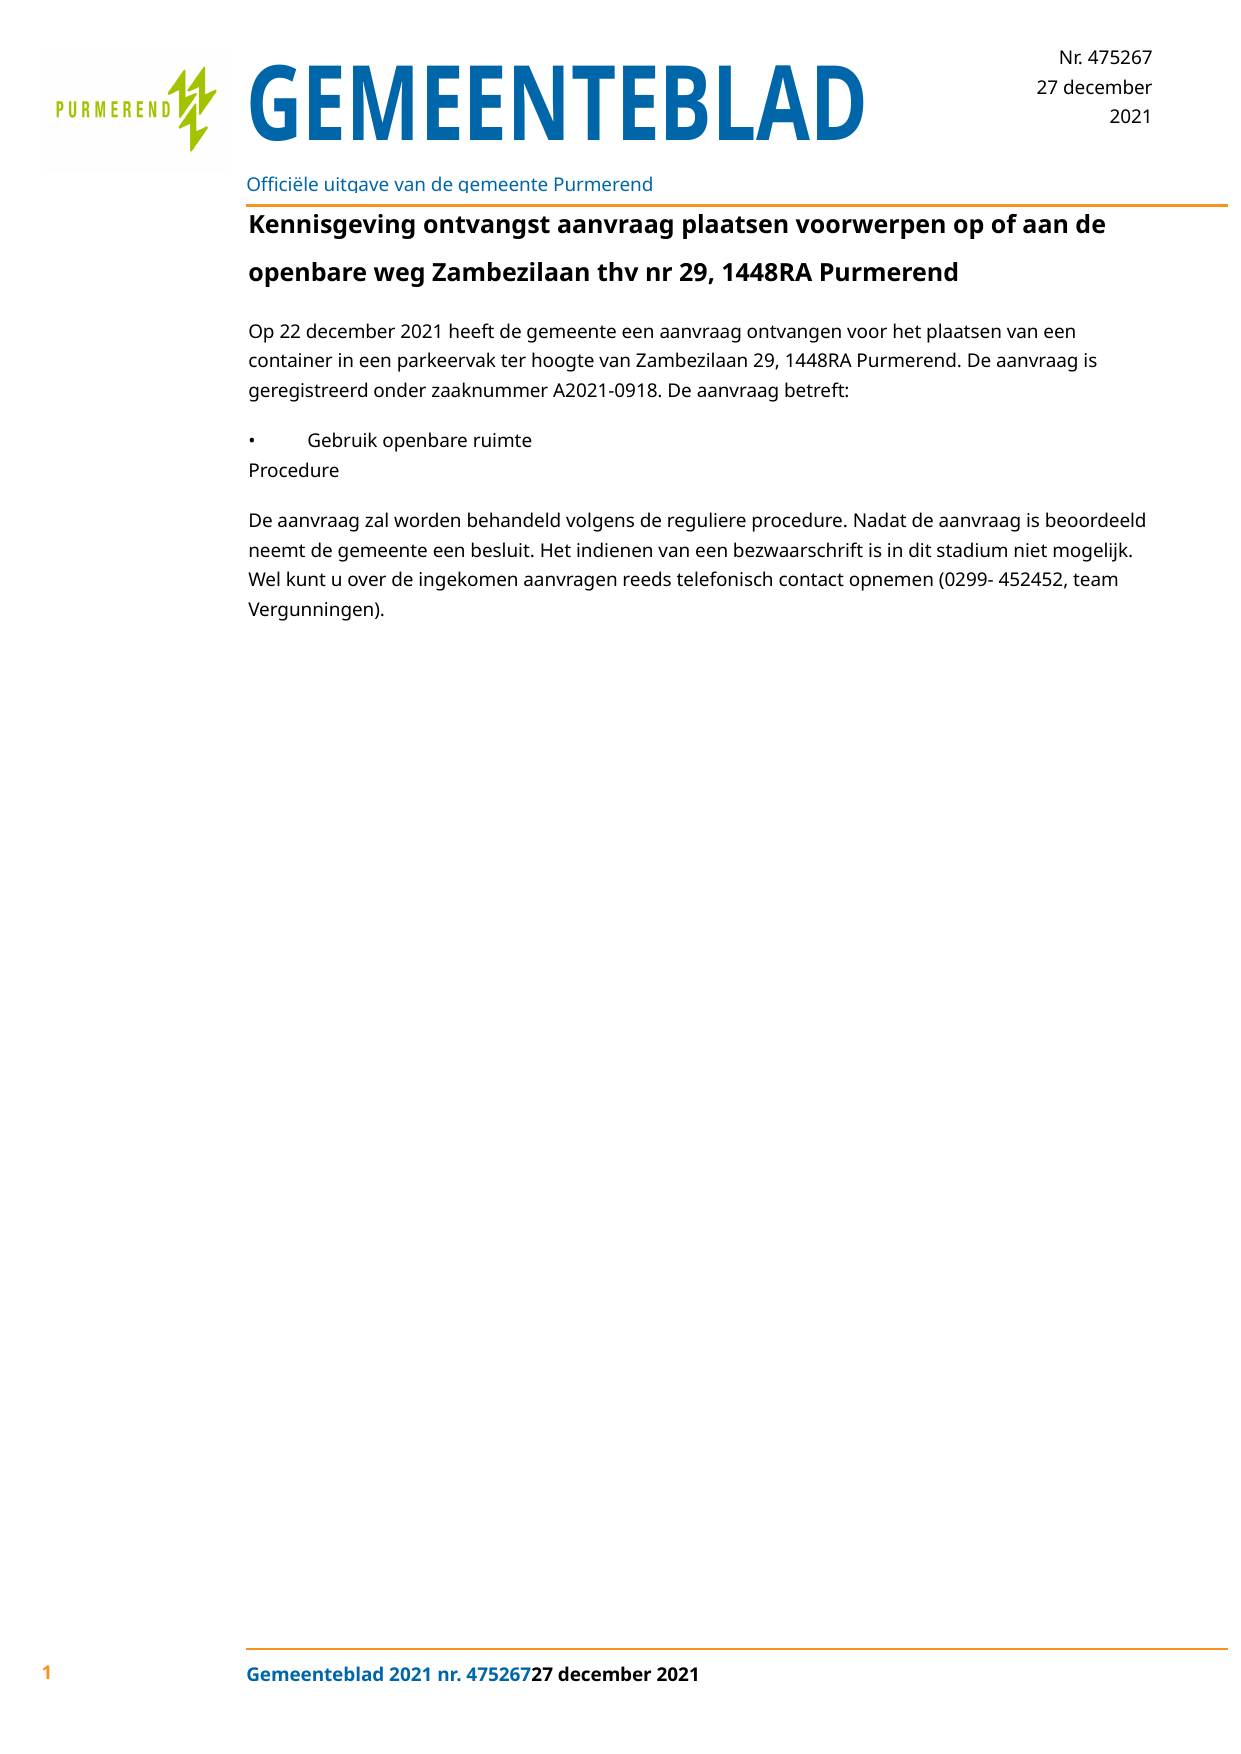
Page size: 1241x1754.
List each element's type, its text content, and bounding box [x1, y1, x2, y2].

picture [41, 47, 231, 172]
text De aanvraag zal worden behandeld volgens de reguliere procedure. Nadat de aanvraag is beoordeeld neemt de gemeente een besluit. Het indienen van een bezwaarschrift is in dit stadium niet mogelijk. Wel kunt u over de ingekomen aanvragen reeds telefonisch contact opnemen (0299- 452452, team Vergunningen). [248, 507, 1152, 622]
text Kennisgeving ontvangst aanvraag plaatsen voorwerpen op of aan de openbare weg Zambezilaan thv nr 29, 1448RA Purmerend [248, 207, 1152, 288]
text Procedure [248, 457, 1152, 483]
text Op 22 december 2021 heeft de gemeente een aanvraag ontvangen voor het plaatsen van een container in een parkeervak ter hoogte van Zambezilaan 29, 1448RA Purmerend. De aanvraag is geregistreerd onder zaaknummer A2021-0918. De aanvraag betreft: [248, 318, 1152, 403]
list Gebruik openbare ruimte [248, 427, 1152, 453]
